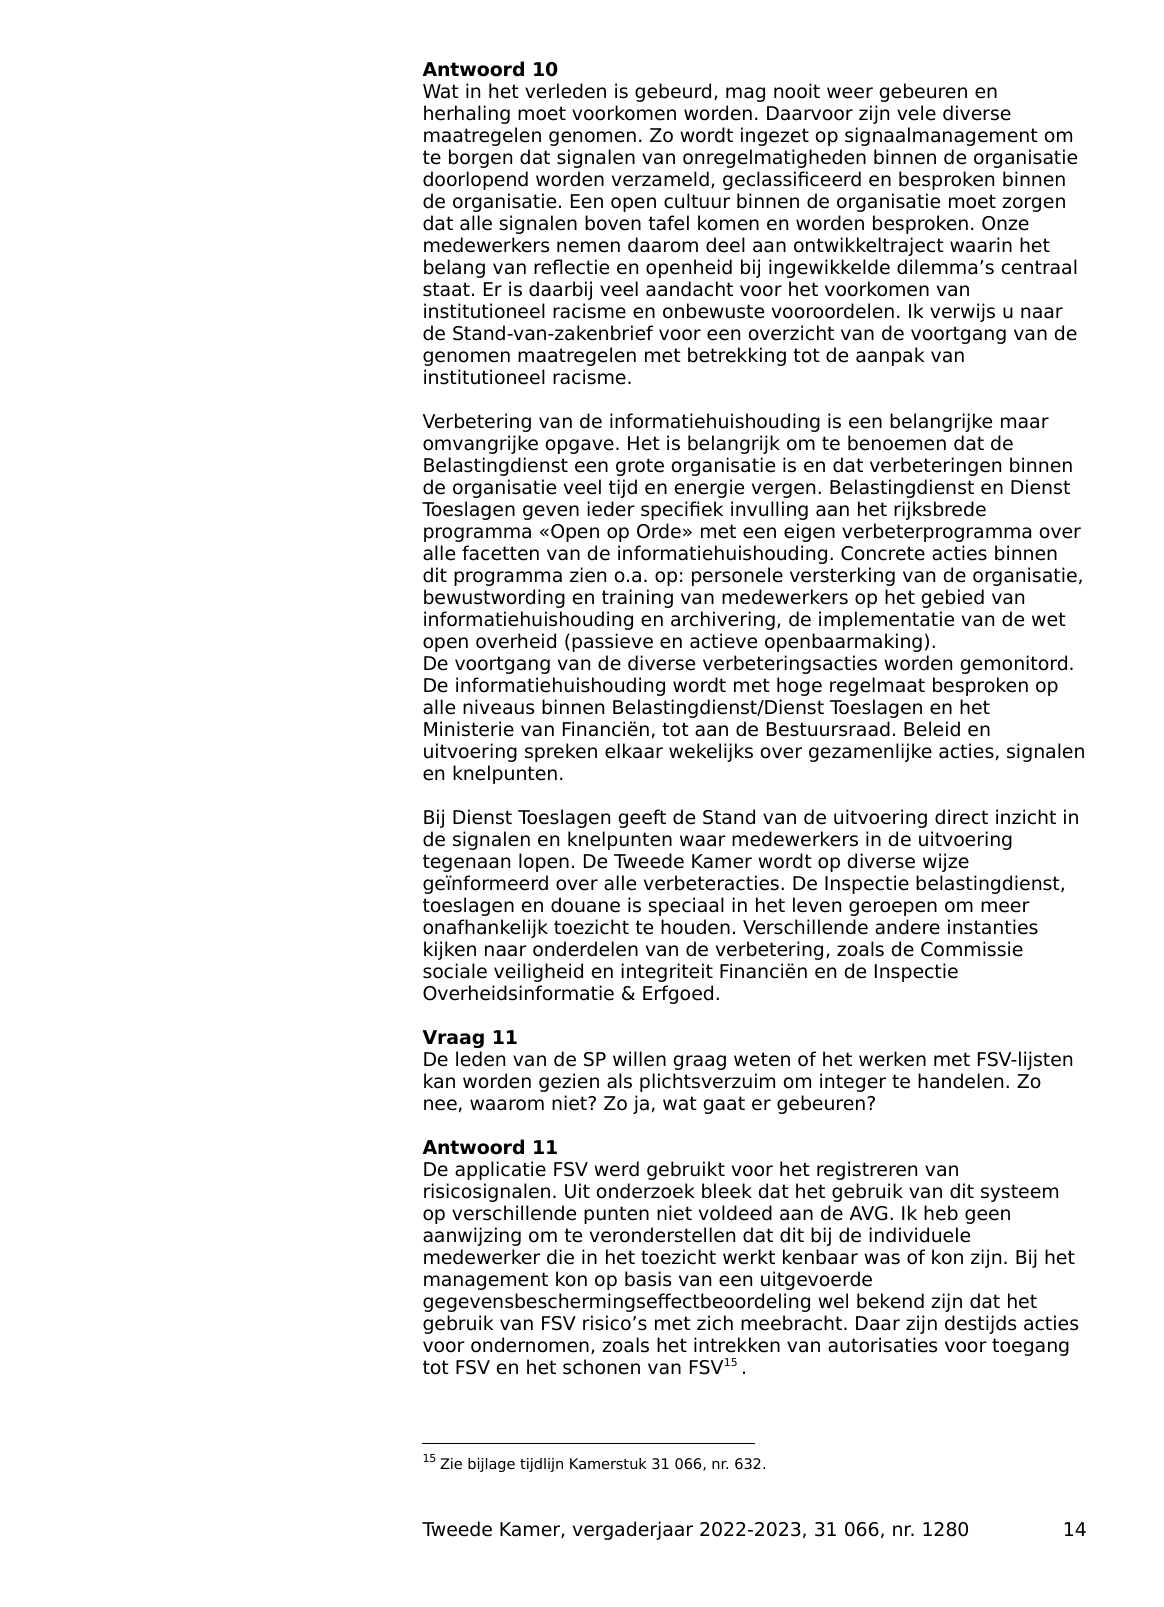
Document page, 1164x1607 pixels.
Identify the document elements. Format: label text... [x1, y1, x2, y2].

text Vraag 11 [422, 1027, 1087, 1049]
text Antwoord 10 [422, 59, 1087, 81]
text Bij Dienst Toeslagen geeft de Stand van de uitvoering direct inzicht in de signalen en knelpunten waar medewerkers in de uitvoering tegenaan lopen. De Tweede Kamer wordt op diverse wijze geïnformeerd over alle verbeteracties. De Inspectie belastingdienst, toeslagen en douane is speciaal in het leven geroepen om meer onafhankelijk toezicht te houden. Verschillende andere instanties kijken naar onderdelen van de verbetering, zoals de Commissie sociale veiligheid en integriteit Financiën en de Inspectie Overheidsinformatie & Erfgoed. [422, 807, 1087, 1004]
text Verbetering van de informatiehuishouding is een belangrijke maar omvangrijke opgave. Het is belangrijk om te benoemen dat de Belastingdienst een grote organisatie is en dat verbeteringen binnen de organisatie veel tijd en energie vergen. Belastingdienst en Dienst Toeslagen geven ieder specifiek invulling aan het rijksbrede programma «Open op Orde» met een eigen verbeterprogramma over alle facetten van de informatiehuishouding. Concrete acties binnen dit programma zien o.a. op: personele versterking van de organisatie, bewustwording en training van medewerkers op het gebied van informatiehuishouding en archivering, de implementatie van de wet open overheid (passieve en actieve openbaarmaking). [422, 411, 1087, 653]
text De leden van de SP willen graag weten of het werken met FSV-lijsten kan worden gezien als plichtsverzuim om integer te handelen. Zo nee, waarom niet? Zo ja, wat gaat er gebeuren? [422, 1049, 1087, 1115]
text Wat in het verleden is gebeurd, mag nooit weer gebeuren en herhaling moet voorkomen worden. Daarvoor zijn vele diverse maatregelen genomen. Zo wordt ingezet op signaalmanagement om te borgen dat signalen van onregelmatigheden binnen de organisatie doorlopend worden verzameld, geclassificeerd en besproken binnen de organisatie. Een open cultuur binnen de organisatie moet zorgen dat alle signalen boven tafel komen en worden besproken. Onze medewerkers nemen daarom deel aan ontwikkeltraject waarin het belang van reflectie en openheid bij ingewikkelde dilemma’s centraal staat. Er is daarbij veel aandacht voor het voorkomen van institutioneel racisme en onbewuste vooroordelen. Ik verwijs u naar de Stand-van-zakenbrief voor een overzicht van de voortgang van de genomen maatregelen met betrekking tot de aanpak van institutioneel racisme. [422, 81, 1087, 389]
text Zie bijlage tijdlijn Kamerstuk 31 066, nr. 632. [422, 1452, 1087, 1474]
text De applicatie FSV werd gebruikt voor het registreren van risicosignalen. Uit onderzoek bleek dat het gebruik van dit systeem op verschillende punten niet voldeed aan de AVG. Ik heb geen aanwijzing om te veronderstellen dat dit bij de individuele medewerker die in het toezicht werkt kenbaar was of kon zijn. Bij het management kon op basis van een uitgevoerde gegevensbeschermingseffectbeoordeling wel bekend zijn dat het gebruik van FSV risico’s met zich meebracht. Daar zijn destijds acties voor ondernomen, zoals het intrekken van autorisaties voor toegang tot FSV en het schonen van FSV. [422, 1159, 1087, 1379]
text De voortgang van de diverse verbeteringsacties worden gemonitord. De informatiehuishouding wordt met hoge regelmaat besproken op alle niveaus binnen Belastingdienst/Dienst Toeslagen en het Ministerie van Financiën, tot aan de Bestuursraad. Beleid en uitvoering spreken elkaar wekelijks over gezamenlijke acties, signalen en knelpunten. [422, 653, 1087, 784]
text Antwoord 11 [422, 1137, 1087, 1159]
